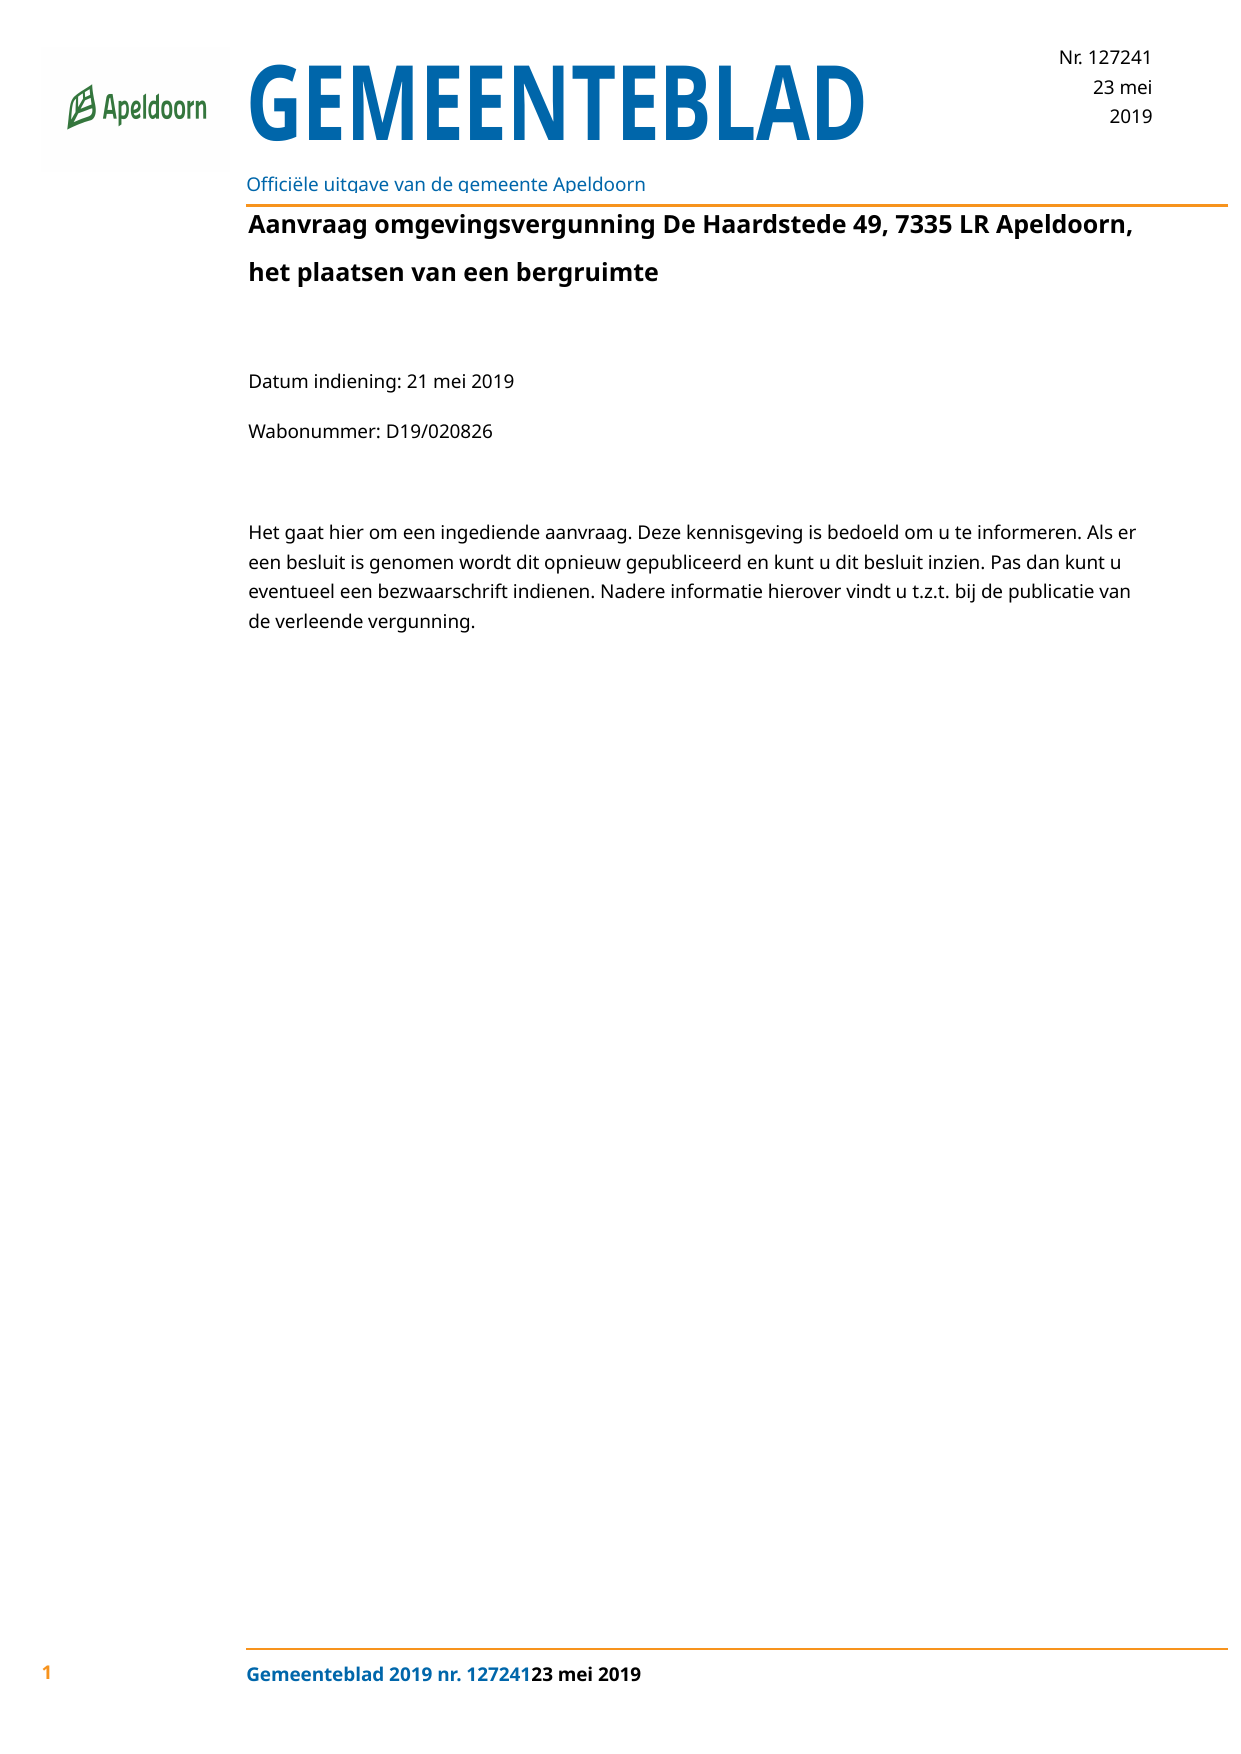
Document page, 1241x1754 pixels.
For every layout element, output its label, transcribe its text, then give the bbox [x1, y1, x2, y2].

picture [41, 47, 231, 172]
text Wabonummer: D19/020826 [248, 419, 1152, 444]
text Datum indiening: 21 mei 2019 [248, 368, 1152, 394]
text Aanvraag omgevingsvergunning De Haardstede 49, 7335 LR Apeldoorn, het plaatsen van een bergruimte [248, 207, 1152, 288]
text Het gaat hier om een ingediende aanvraag. Deze kennisgeving is bedoeld om u te informeren. Als er een besluit is genomen wordt dit opnieuw gepubliceerd en kunt u dit besluit inzien. Pas dan kunt u eventueel een bezwaarschrift indienen. Nadere informatie hierover vindt u t.z.t. bij de publicatie van de verleende vergunning. [248, 519, 1152, 634]
